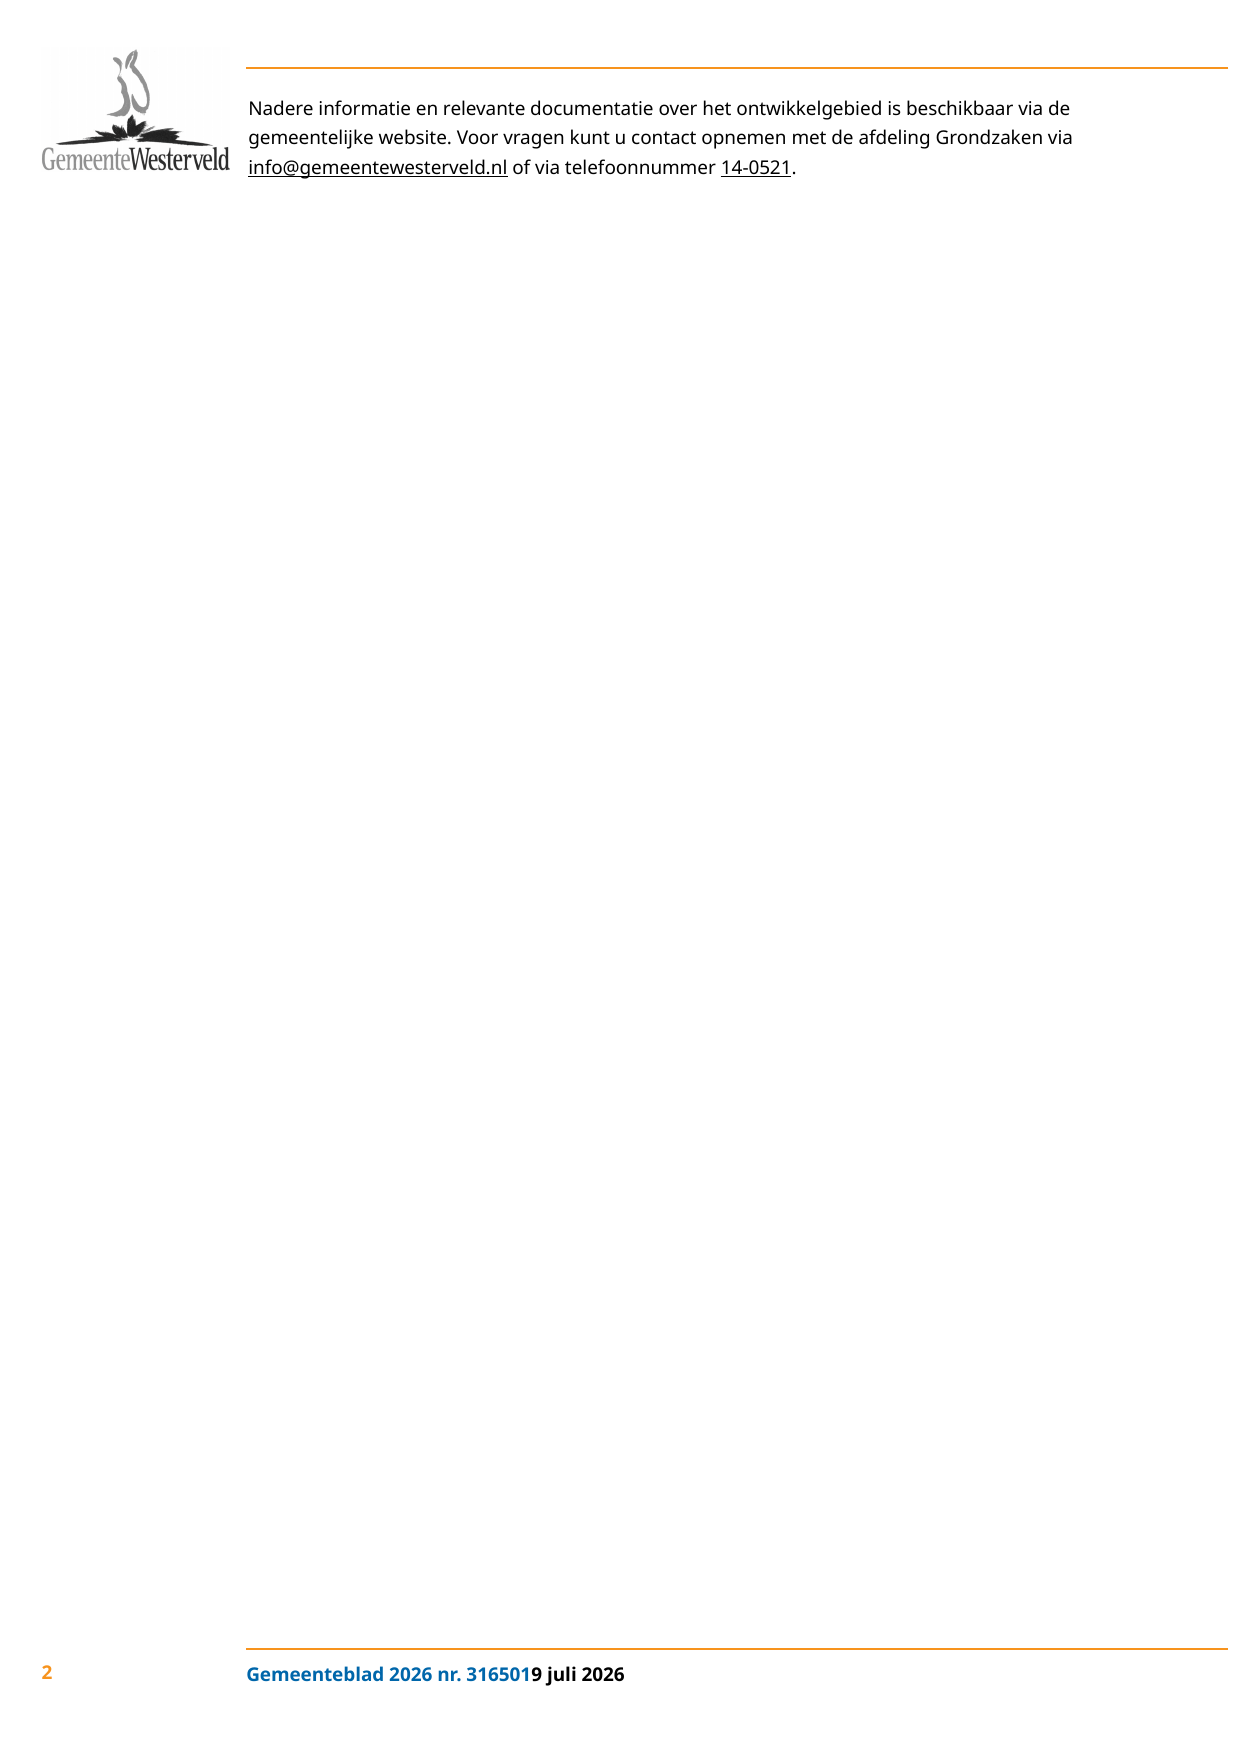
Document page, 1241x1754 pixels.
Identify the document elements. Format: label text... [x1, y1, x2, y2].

text Nadere informatie en relevante documentatie over het ontwikkelgebied is beschikbaar via de gemeentelijke website. Voor vragen kunt u contact opnemen met de afdeling Grondzaken via info@gemeentewesterveld.nl of via telefoonnummer 14‑0521. [248, 95, 1152, 180]
picture [41, 47, 231, 172]
